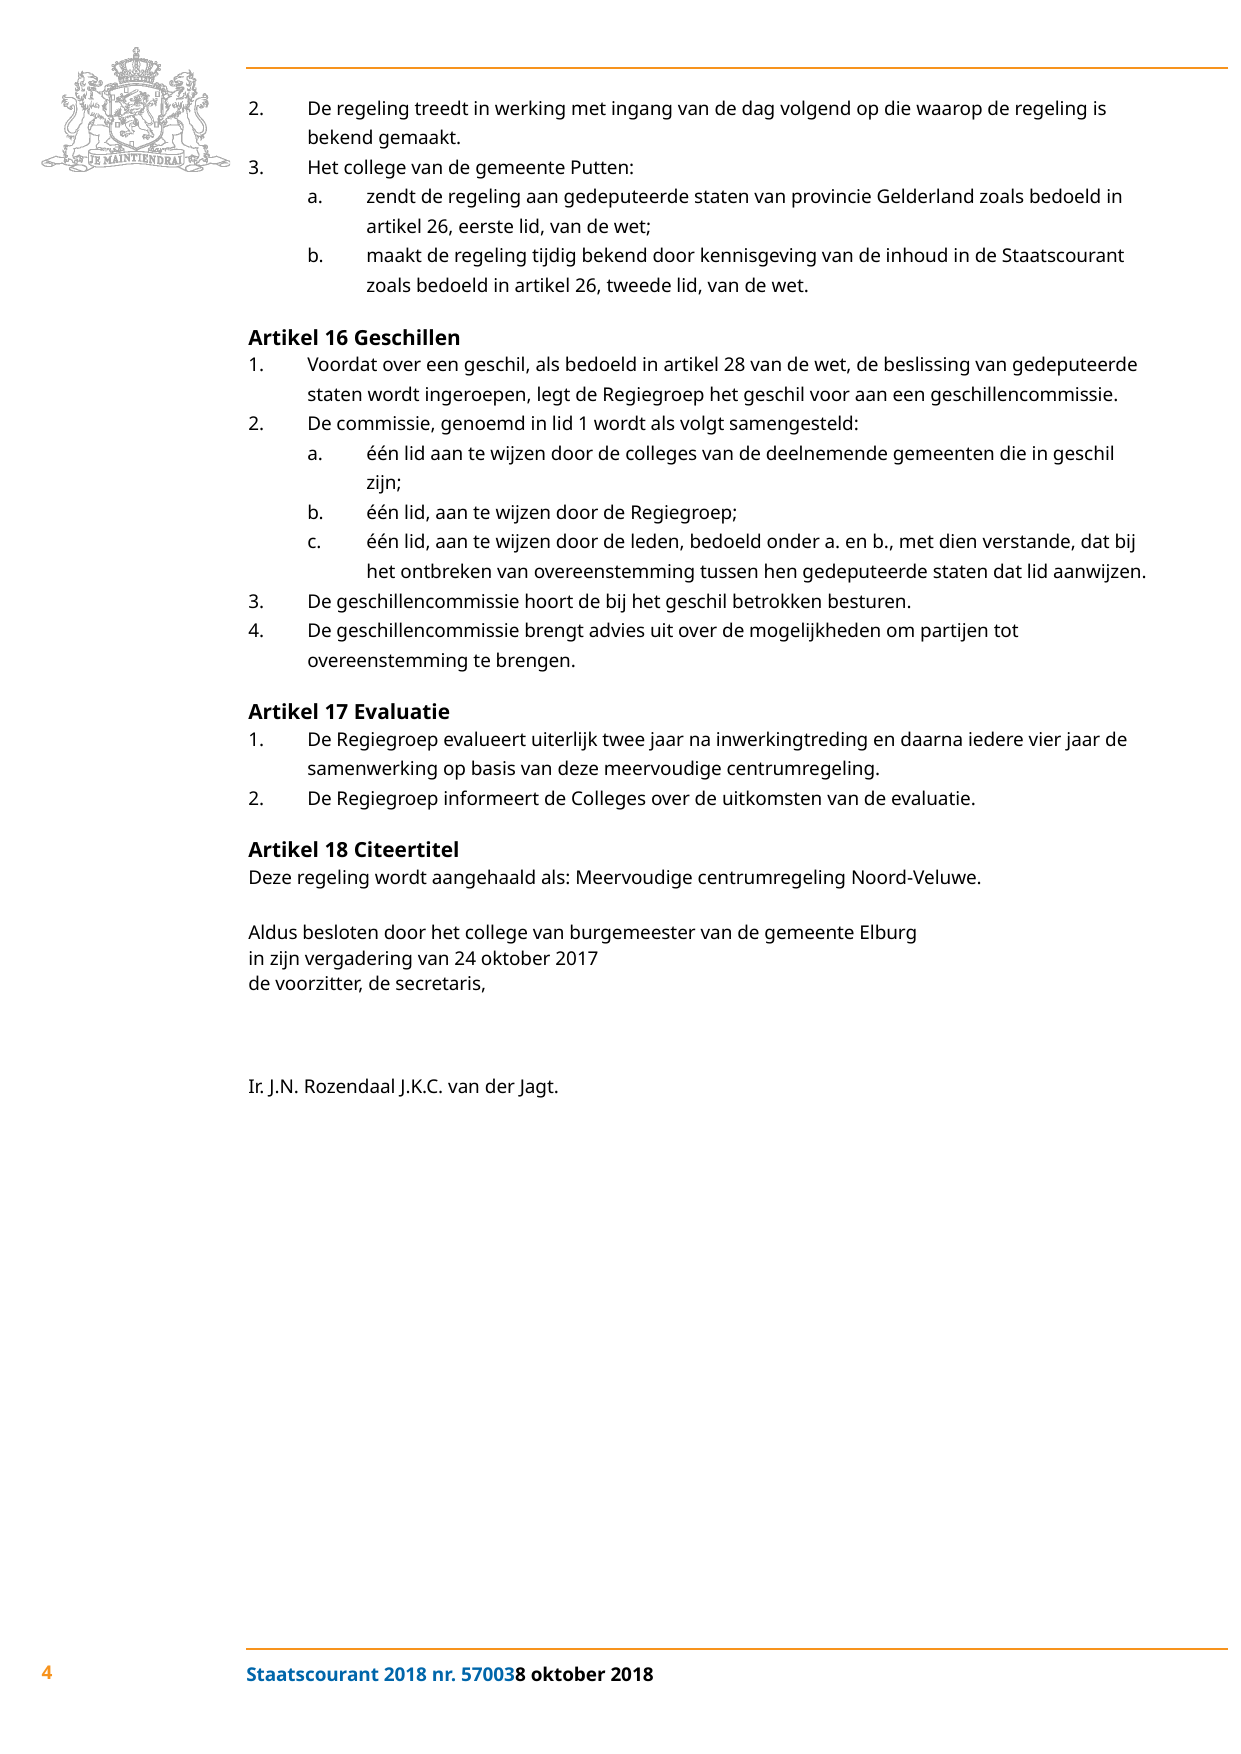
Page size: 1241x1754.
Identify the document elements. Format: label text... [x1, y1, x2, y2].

list De geschillencommissie brengt advies uit over de mogelijkheden om partijen tot overeenstemming te brengen. [248, 617, 1152, 673]
list Het college van de gemeente Putten: [248, 154, 1152, 180]
text Deze regeling wordt aangehaald als: Meervoudige centrumregeling Noord-Veluwe. [248, 864, 1152, 889]
text in zijn vergadering van 24 oktober 2017 [248, 945, 1152, 971]
picture [41, 47, 231, 172]
list De Regiegroep informeert de Colleges over de uitkomsten van de evaluatie. [248, 785, 1152, 811]
list De Regiegroep evalueert uiterlijk twee jaar na inwerkingtreding en daarna iedere vier jaar de samenwerking op basis van deze meervoudige centrumregeling. [248, 726, 1152, 781]
list zendt de regeling aan gedeputeerde staten van provincie Gelderland zoals bedoeld in artikel 26, eerste lid, van de wet; [307, 183, 1152, 239]
list één lid, aan te wijzen door de Regiegroep; [307, 499, 1152, 525]
list één lid aan te wijzen door de colleges van de deelnemende gemeenten die in geschil zijn; [307, 440, 1152, 495]
list Voordat over een geschil, als bedoeld in artikel 28 van de wet, de beslissing van gedeputeerde staten wordt ingeroepen, legt de Regiegroep het geschil voor aan een geschillencommissie. [248, 351, 1152, 406]
text Aldus besloten door het college van burgemeester van de gemeente Elburg [248, 919, 1152, 945]
text Artikel 17 Evaluatie [248, 697, 1152, 726]
text de voorzitter, de secretaris, [248, 971, 1152, 996]
text Ir. J.N. Rozendaal J.K.C. van der Jagt. [248, 1073, 1152, 1099]
list maakt de regeling tijdig bekend door kennisgeving van de inhoud in de Staatscourant zoals bedoeld in artikel 26, tweede lid, van de wet. [307, 243, 1152, 298]
list één lid, aan te wijzen door de leden, bedoeld onder a. en b., met dien verstande, dat bij het ontbreken van overeenstemming tussen hen gedeputeerde staten dat lid aanwijzen. [307, 529, 1152, 584]
text Artikel 18 Citeertitel [248, 835, 1152, 864]
list De regeling treedt in werking met ingang van de dag volgend op die waarop de regeling is bekend gemaakt. [248, 95, 1152, 150]
list De geschillencommissie hoort de bij het geschil betrokken besturen. [248, 588, 1152, 613]
text Artikel 16 Geschillen [248, 323, 1152, 351]
list De commissie, genoemd in lid 1 wordt als volgt samengesteld: [248, 410, 1152, 436]
